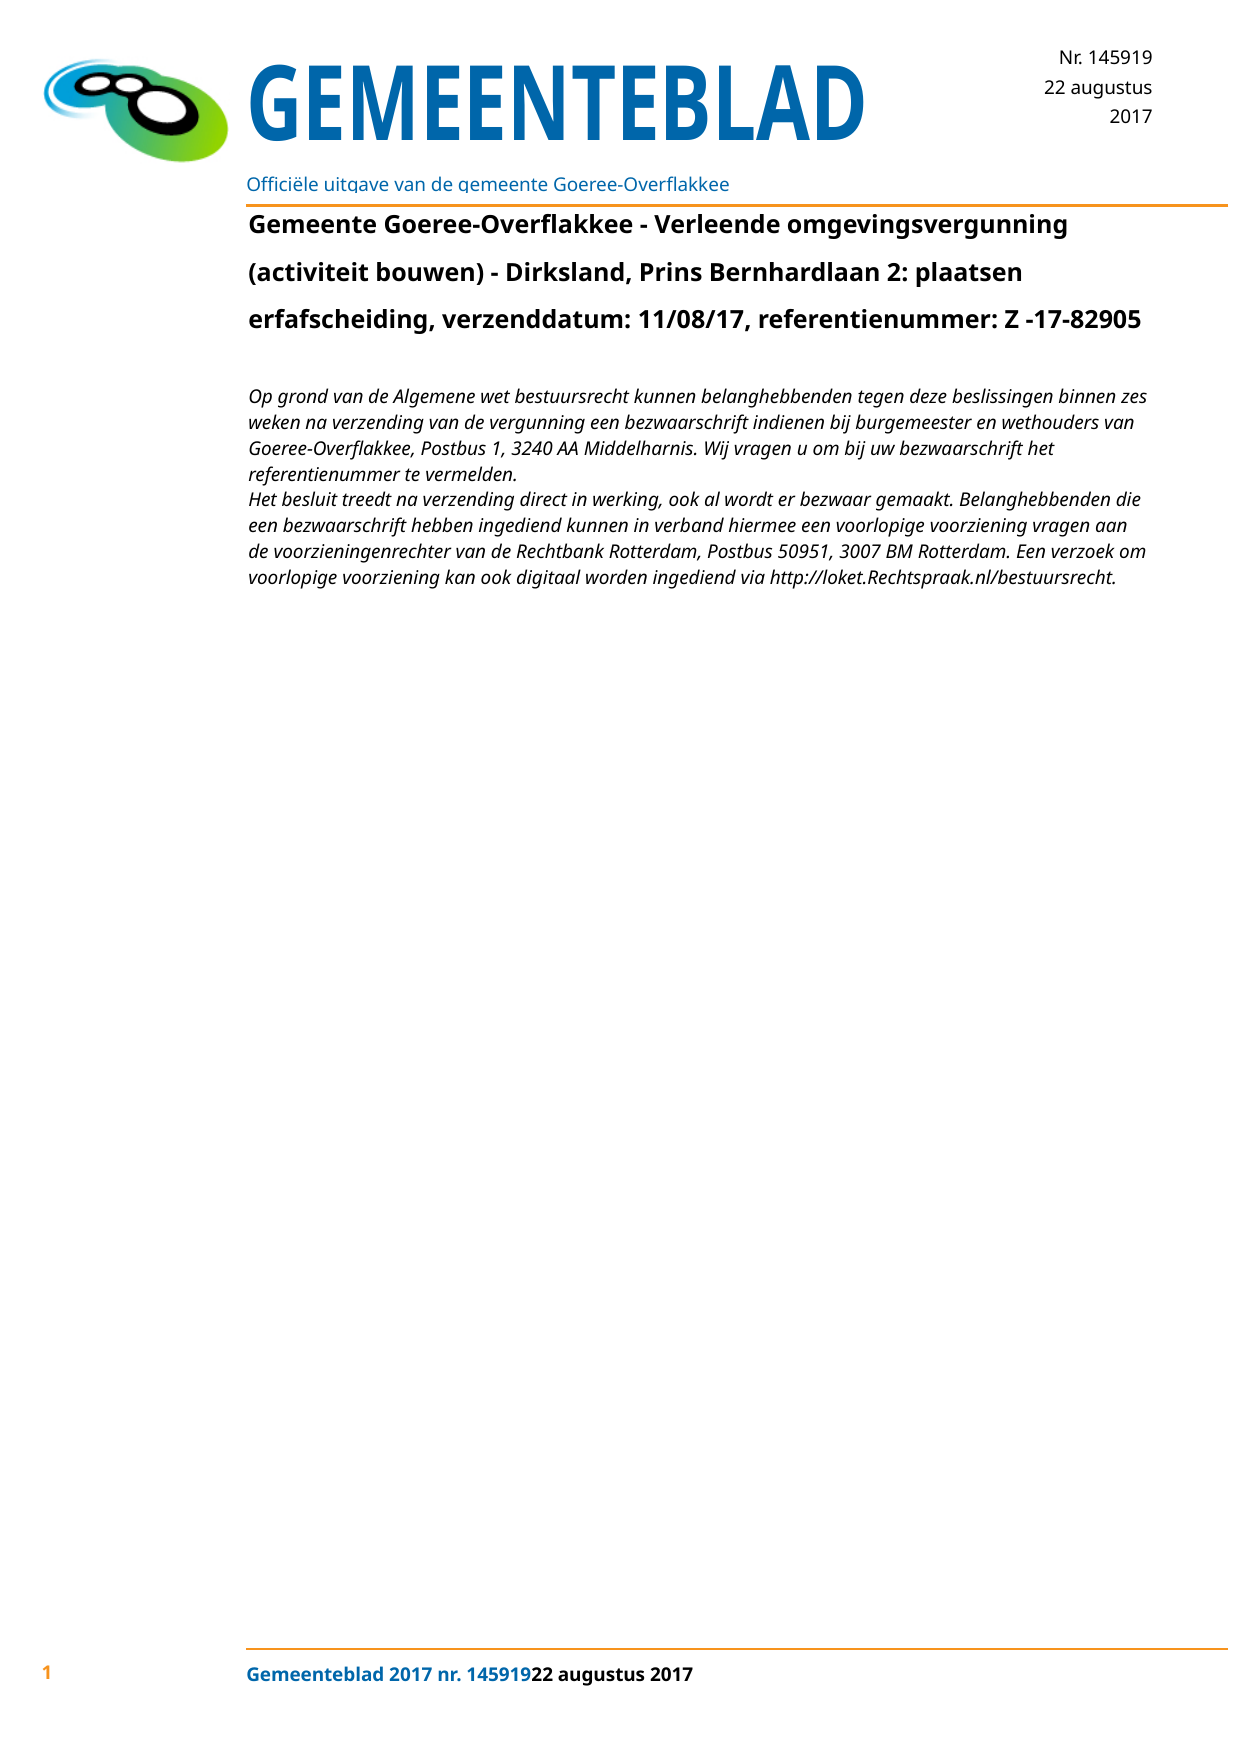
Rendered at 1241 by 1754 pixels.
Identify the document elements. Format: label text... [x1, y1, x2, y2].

text Op grond van de Algemene wet bestuursrecht kunnen belanghebbenden tegen deze beslissingen binnen zes weken na verzending van de vergunning een bezwaarschrift indienen bij burgemeester en wethouders van Goeree-Overflakkee, Postbus 1, 3240 AA Middelharnis. Wij vragen u om bij uw bezwaarschrift het referentienummer te vermelden. [248, 384, 1152, 487]
picture [41, 47, 231, 172]
text Het besluit treedt na verzending direct in werking, ook al wordt er bezwaar gemaakt. Belanghebbenden die een bezwaarschrift hebben ingediend kunnen in verband hiermee een voorlopige voorziening vragen aan de voorzieningenrechter van de Rechtbank Rotterdam, Postbus 50951, 3007 BM Rotterdam. Een verzoek om voorlopige voorziening kan ook digitaal worden ingediend via http://loket.Rechtspraak.nl/bestuursrecht. [248, 487, 1152, 589]
text Gemeente Goeree-Overflakkee - Verleende omgevingsvergunning (activiteit bouwen) - Dirksland, Prins Bernhardlaan 2: plaatsen erfafscheiding, verzenddatum: 11/08/17, referentienummer: Z -17-82905 [248, 207, 1152, 336]
